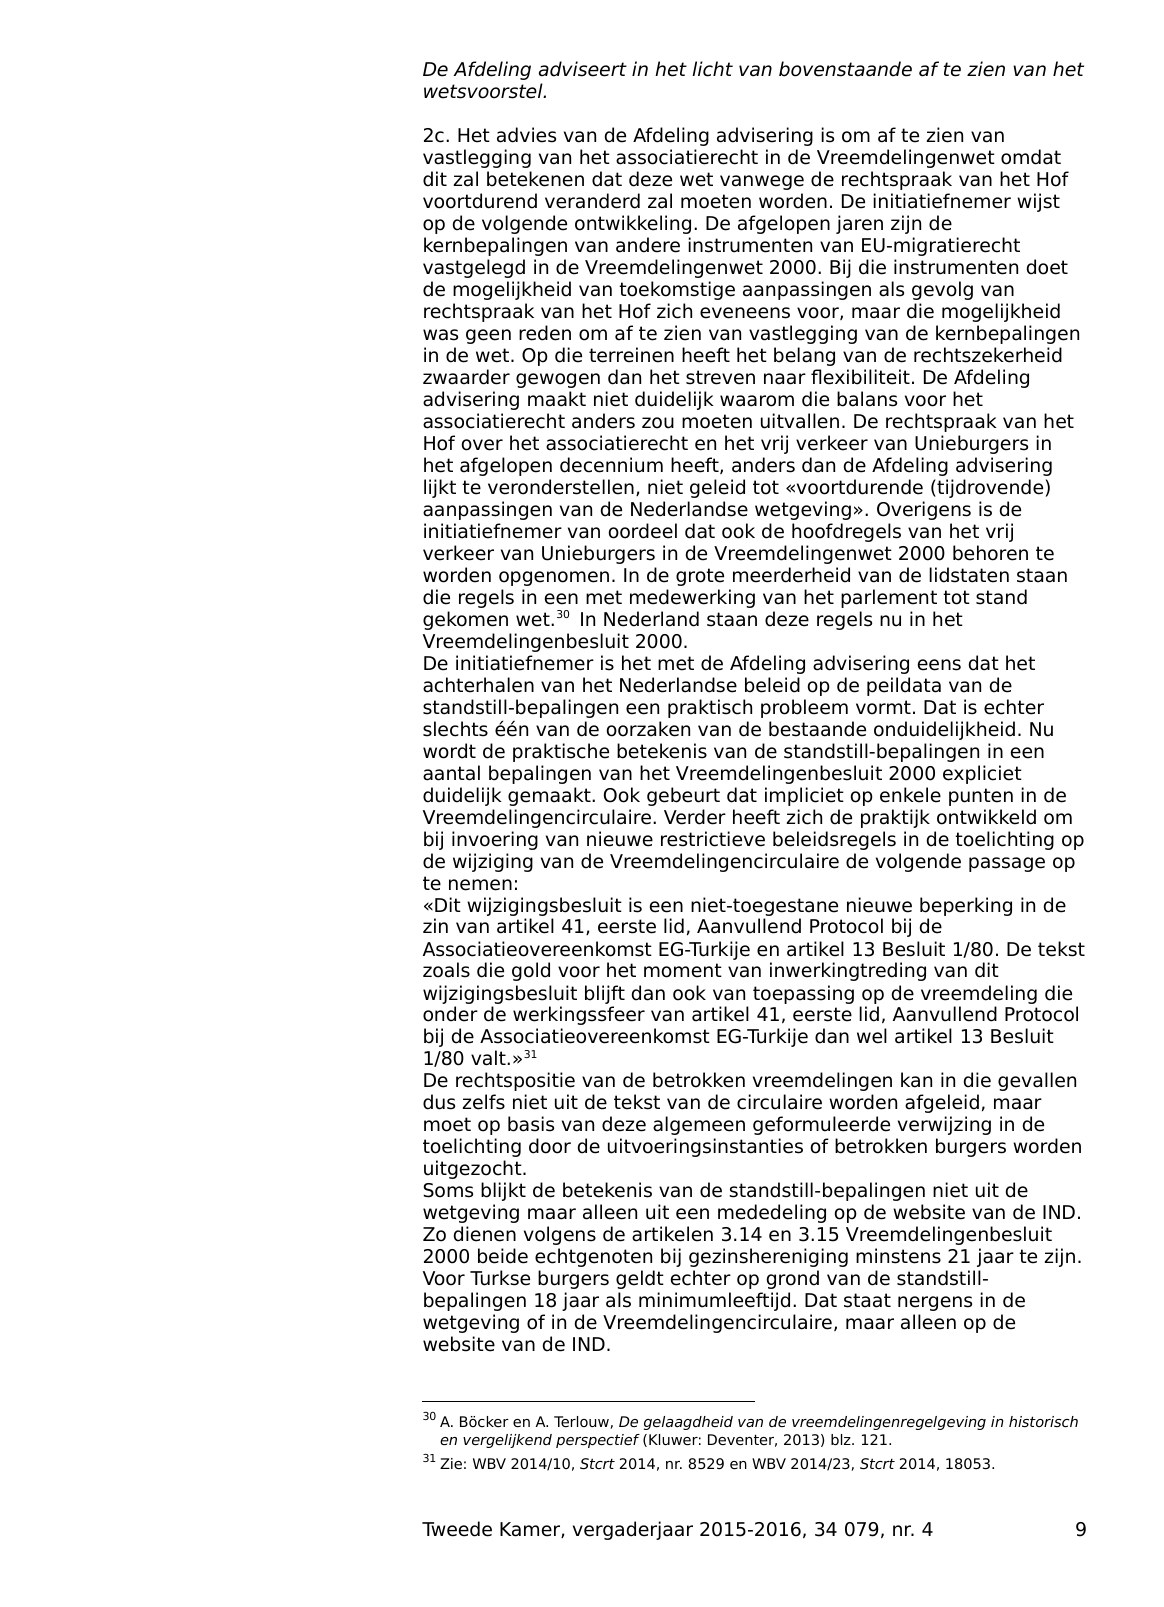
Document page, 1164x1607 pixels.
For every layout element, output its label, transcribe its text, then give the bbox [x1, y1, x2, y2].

text Zie: WBV 2014/10, Stcrt 2014, nr. 8529 en WBV 2014/23, Stcrt 2014, 18053. [422, 1452, 1087, 1474]
text 2c. Het advies van de Afdeling advisering is om af te zien van vastlegging van het associatierecht in de Vreemdelingenwet omdat dit zal betekenen dat deze wet vanwege de rechtspraak van het Hof voortdurend veranderd zal moeten worden. De initiatiefnemer wijst op de volgende ontwikkeling. De afgelopen jaren zijn de kernbepalingen van andere instrumenten van EU-migratierecht vastgelegd in de Vreemdelingenwet 2000. Bij die instrumenten doet de mogelijkheid van toekomstige aanpassingen als gevolg van rechtspraak van het Hof zich eveneens voor, maar die mogelijkheid was geen reden om af te zien van vastlegging van de kernbepalingen in de wet. Op die terreinen heeft het belang van de rechtszekerheid zwaarder gewogen dan het streven naar flexibiliteit. De Afdeling advisering maakt niet duidelijk waarom die balans voor het associatierecht anders zou moeten uitvallen. De rechtspraak van het Hof over het associatierecht en het vrij verkeer van Unieburgers in het afgelopen decennium heeft, anders dan de Afdeling advisering lijkt te veronderstellen, niet geleid tot «voortdurende (tijdrovende) aanpassingen van de Nederlandse wetgeving». Overigens is de initiatiefnemer van oordeel dat ook de hoofdregels van het vrij verkeer van Unieburgers in de Vreemdelingenwet 2000 behoren te worden opgenomen. In de grote meerderheid van de lidstaten staan die regels in een met medewerking van het parlement tot stand gekomen wet. In Nederland staan deze regels nu in het Vreemdelingenbesluit 2000. [422, 125, 1087, 653]
text «Dit wijzigingsbesluit is een niet-toegestane nieuwe beperking in de zin van artikel 41, eerste lid, Aanvullend Protocol bij de Associatieovereenkomst EG-Turkije en artikel 13 Besluit 1/80. De tekst zoals die gold voor het moment van inwerkingtreding van dit wijzigingsbesluit blijft dan ook van toepassing op de vreemdeling die onder de werkingssfeer van artikel 41, eerste lid, Aanvullend Protocol bij de Associatieovereenkomst EG-Turkije dan wel artikel 13 Besluit 1/80 valt.» [422, 894, 1087, 1070]
text A. Böcker en A. Terlouw, De gelaagdheid van de vreemdelingenregelgeving in historisch en vergelijkend perspectief (Kluwer: Deventer, 2013) blz. 121. [422, 1410, 1087, 1449]
text De rechtspositie van de betrokken vreemdelingen kan in die gevallen dus zelfs niet uit de tekst van de circulaire worden afgeleid, maar moet op basis van deze algemeen geformuleerde verwijzing in de toelichting door de uitvoeringsinstanties of betrokken burgers worden uitgezocht. [422, 1070, 1087, 1180]
text Soms blijkt de betekenis van de standstill-bepalingen niet uit de wetgeving maar alleen uit een mededeling op de website van de IND. Zo dienen volgens de artikelen 3.14 en 3.15 Vreemdelingenbesluit 2000 beide echtgenoten bij gezinshereniging minstens 21 jaar te zijn. Voor Turkse burgers geldt echter op grond van de standstill-bepalingen 18 jaar als minimumleeftijd. Dat staat nergens in de wetgeving of in de Vreemdelingencirculaire, maar alleen op de website van de IND. [422, 1180, 1087, 1356]
text De initiatiefnemer is het met de Afdeling advisering eens dat het achterhalen van het Nederlandse beleid op de peildata van de standstill-bepalingen een praktisch probleem vormt. Dat is echter slechts één van de oorzaken van de bestaande onduidelijkheid. Nu wordt de praktische betekenis van de standstill-bepalingen in een aantal bepalingen van het Vreemdelingenbesluit 2000 expliciet duidelijk gemaakt. Ook gebeurt dat impliciet op enkele punten in de Vreemdelingencirculaire. Verder heeft zich de praktijk ontwikkeld om bij invoering van nieuwe restrictieve beleidsregels in de toelichting op de wijziging van de Vreemdelingencirculaire de volgende passage op te nemen: [422, 653, 1087, 894]
text De Afdeling adviseert in het licht van bovenstaande af te zien van het wetsvoorstel. [422, 59, 1087, 103]
